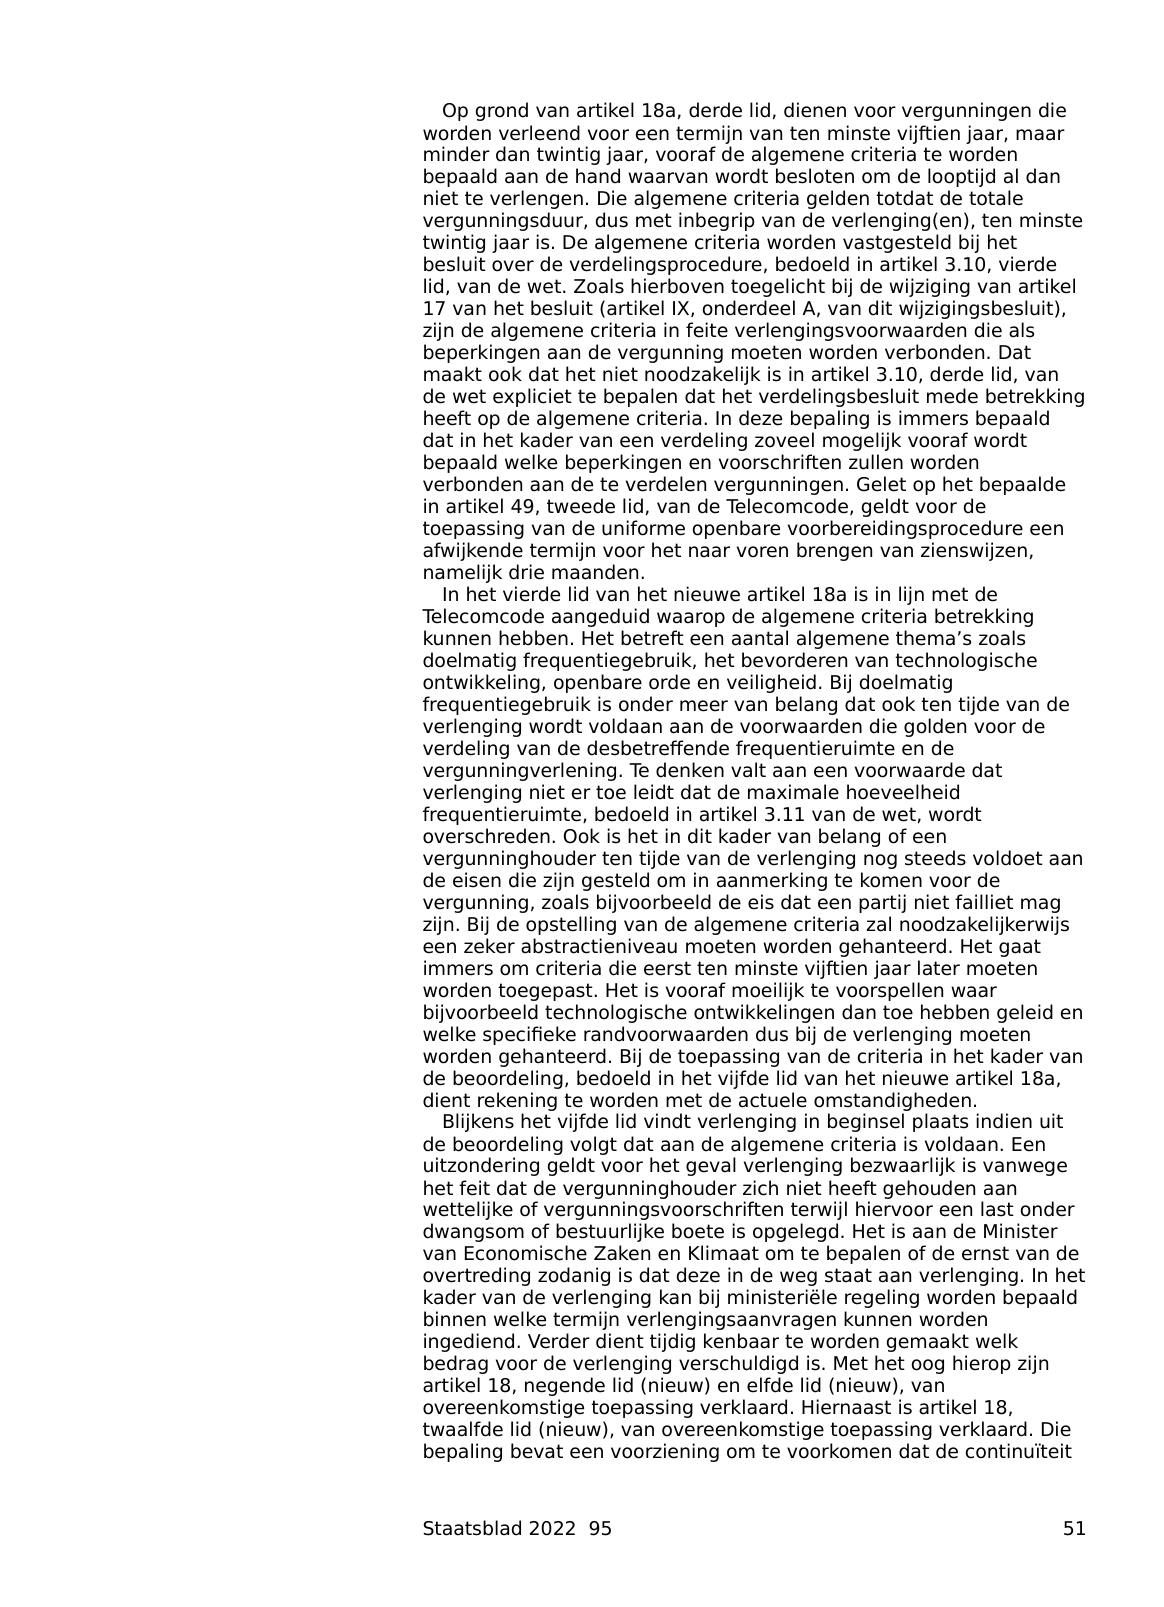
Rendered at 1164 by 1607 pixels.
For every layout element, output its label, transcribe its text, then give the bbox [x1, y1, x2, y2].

text In het vierde lid van het nieuwe artikel 18a is in lijn met de Telecomcode aangeduid waarop de algemene criteria betrekking kunnen hebben. Het betreft een aantal algemene thema’s zoals doelmatig frequentiegebruik, het bevorderen van technologische ontwikkeling, openbare orde en veiligheid. Bij doelmatig frequentiegebruik is onder meer van belang dat ook ten tijde van de verlenging wordt voldaan aan de voorwaarden die golden voor de verdeling van de desbetreffende frequentieruimte en de vergunningverlening. Te denken valt aan een voorwaarde dat verlenging niet er toe leidt dat de maximale hoeveelheid frequentieruimte, bedoeld in artikel 3.11 van de wet, wordt overschreden. Ook is het in dit kader van belang of een vergunninghouder ten tijde van de verlenging nog steeds voldoet aan de eisen die zijn gesteld om in aanmerking te komen voor de vergunning, zoals bijvoorbeeld de eis dat een partij niet failliet mag zijn. Bij de opstelling van de algemene criteria zal noodzakelijkerwijs een zeker abstractieniveau moeten worden gehanteerd. Het gaat immers om criteria die eerst ten minste vijftien jaar later moeten worden toegepast. Het is vooraf moeilijk te voorspellen waar bijvoorbeeld technologische ontwikkelingen dan toe hebben geleid en welke specifieke randvoorwaarden dus bij de verlenging moeten worden gehanteerd. Bij de toepassing van de criteria in het kader van de beoordeling, bedoeld in het vijfde lid van het nieuwe artikel 18a, dient rekening te worden met de actuele omstandigheden. [422, 584, 1087, 1111]
text Op grond van artikel 18a, derde lid, dienen voor vergunningen die worden verleend voor een termijn van ten minste vijftien jaar, maar minder dan twintig jaar, vooraf de algemene criteria te worden bepaald aan de hand waarvan wordt besloten om de looptijd al dan niet te verlengen. Die algemene criteria gelden totdat de totale vergunningsduur, dus met inbegrip van de verlenging(en), ten minste twintig jaar is. De algemene criteria worden vastgesteld bij het besluit over de verdelingsprocedure, bedoeld in artikel 3.10, vierde lid, van de wet. Zoals hierboven toegelicht bij de wijziging van artikel 17 van het besluit (artikel IX, onderdeel A, van dit wijzigingsbesluit), zijn de algemene criteria in feite verlengingsvoorwaarden die als beperkingen aan de vergunning moeten worden verbonden. Dat maakt ook dat het niet noodzakelijk is in artikel 3.10, derde lid, van de wet expliciet te bepalen dat het verdelingsbesluit mede betrekking heeft op de algemene criteria. In deze bepaling is immers bepaald dat in het kader van een verdeling zoveel mogelijk vooraf wordt bepaald welke beperkingen en voorschriften zullen worden verbonden aan de te verdelen vergunningen. Gelet op het bepaalde in artikel 49, tweede lid, van de Telecomcode, geldt voor de toepassing van de uniforme openbare voorbereidingsprocedure een afwijkende termijn voor het naar voren brengen van zienswijzen, namelijk drie maanden. [422, 100, 1087, 584]
text Blijkens het vijfde lid vindt verlenging in beginsel plaats indien uit de beoordeling volgt dat aan de algemene criteria is voldaan. Een uitzondering geldt voor het geval verlenging bezwaarlijk is vanwege het feit dat de vergunninghouder zich niet heeft gehouden aan wettelijke of vergunningsvoorschriften terwijl hiervoor een last onder dwangsom of bestuurlijke boete is opgelegd. Het is aan de Minister van Economische Zaken en Klimaat om te bepalen of de ernst van de overtreding zodanig is dat deze in de weg staat aan verlenging. In het kader van de verlenging kan bij ministeriële regeling worden bepaald binnen welke termijn verlengingsaanvragen kunnen worden ingediend. Verder dient tijdig kenbaar te worden gemaakt welk bedrag voor de verlenging verschuldigd is. Met het oog hierop zijn artikel 18, negende lid (nieuw) en elfde lid (nieuw), van overeenkomstige toepassing verklaard. Hiernaast is artikel 18, twaalfde lid (nieuw), van overeenkomstige toepassing verklaard. Die bepaling bevat een voorziening om te voorkomen dat de continuïteit [422, 1111, 1087, 1463]
